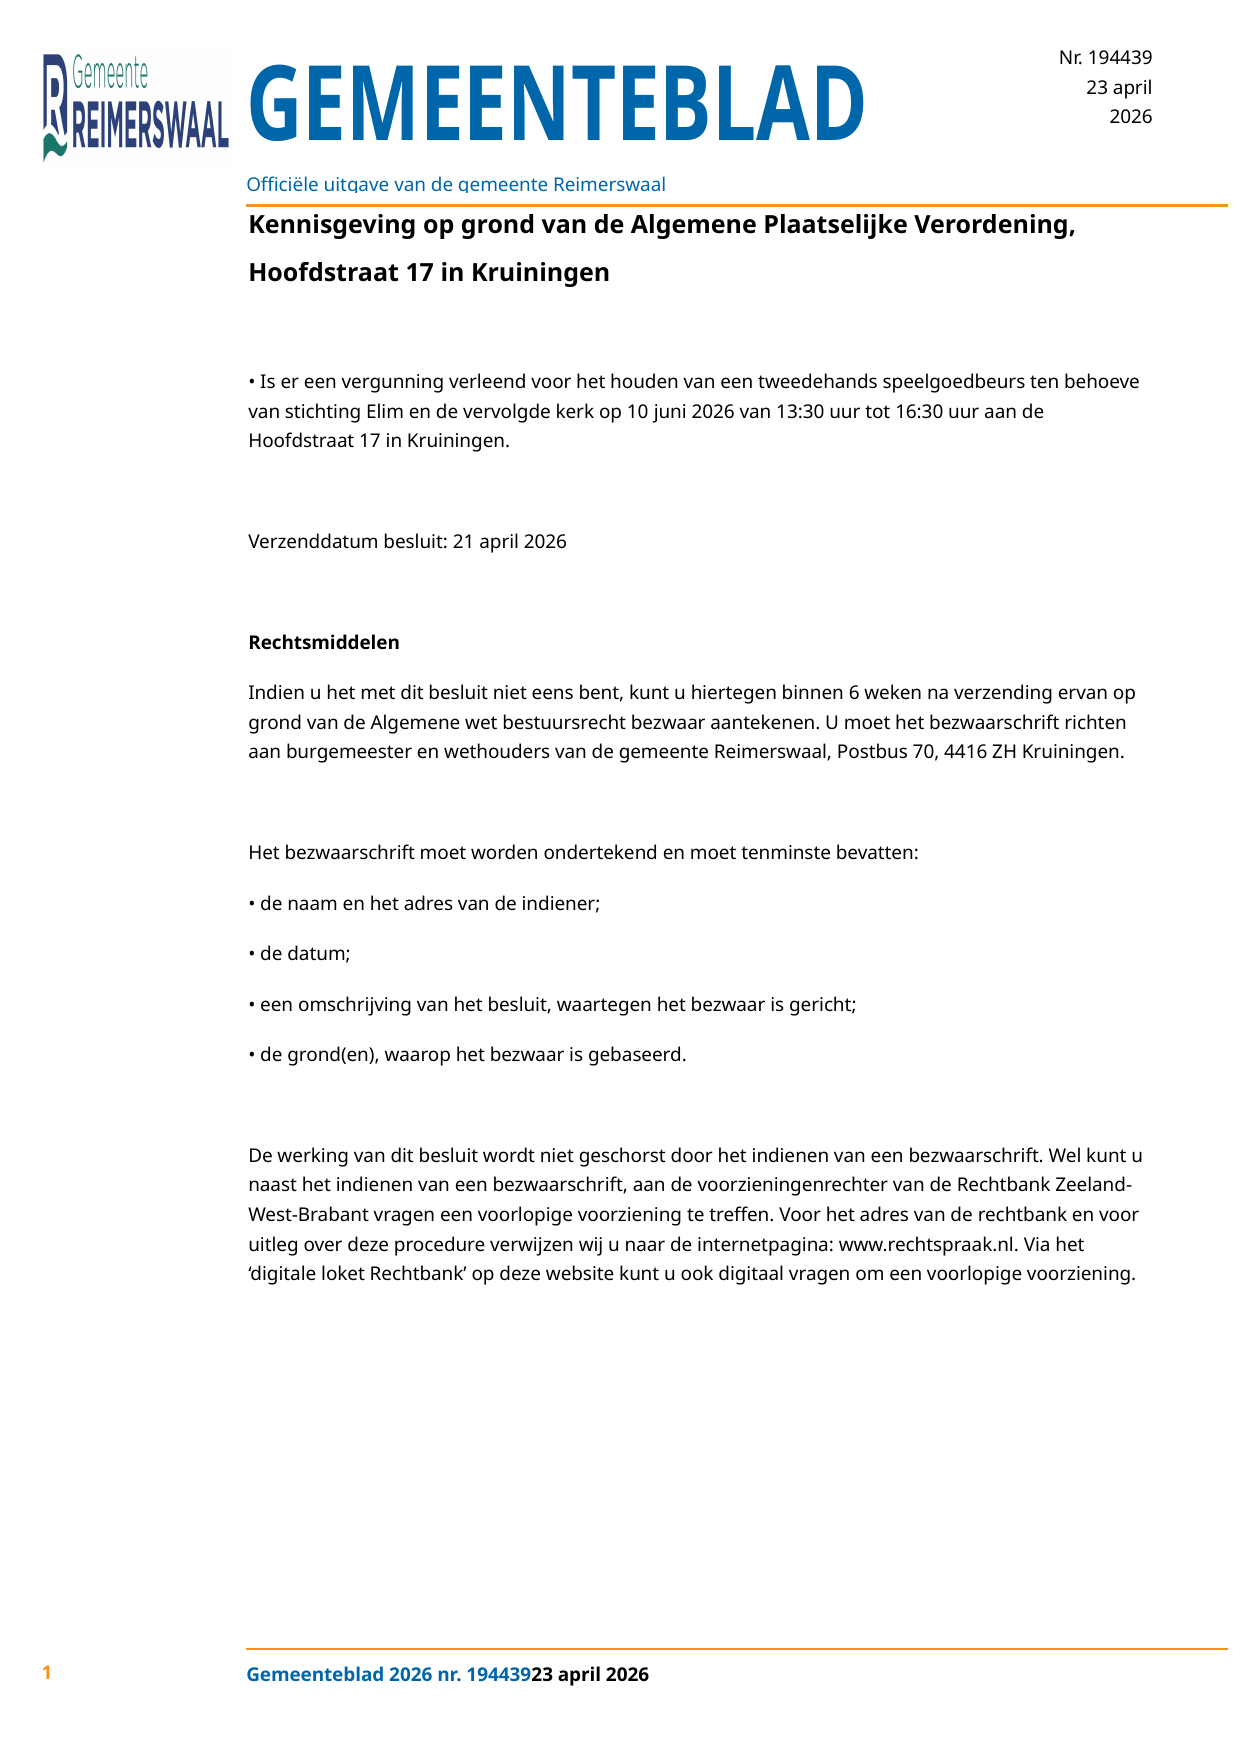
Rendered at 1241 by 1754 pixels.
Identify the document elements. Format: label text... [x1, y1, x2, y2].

text Indien u het met dit besluit niet eens bent, kunt u hiertegen binnen 6 weken na verzending ervan op grond van de Algemene wet bestuursrecht bezwaar aantekenen. U moet het bezwaarschrift richten aan burgemeester en wethouders van de gemeente Reimerswaal, Postbus 70, 4416 ZH Kruiningen. [248, 679, 1152, 764]
text • de grond(en), waarop het bezwaar is gebaseerd. [248, 1041, 1152, 1067]
text • Is er een vergunning verleend voor het houden van een tweedehands speelgoedbeurs ten behoeve van stichting Elim en de vervolgde kerk op ‎10 juni 2026 van 13:30 uur tot 16:30 uur aan de Hoofdstraat 17 in Kruiningen. [248, 368, 1152, 453]
text • de datum; [248, 940, 1152, 966]
text De werking van dit besluit wordt niet geschorst door het indienen van een bezwaarschrift. Wel kunt u naast het indienen van een bezwaarschrift, aan de voorzieningenrechter van de Rechtbank Zeeland-West-Brabant vragen een voorlopige voorziening te treffen. Voor het adres van de rechtbank en voor uitleg over deze procedure verwijzen wij u naar de internetpagina: www.rechtspraak.nl. Via het ‘digitale loket Rechtbank’ op deze website kunt u ook digitaal vragen om een voorlopige voorziening. [248, 1142, 1152, 1286]
text Rechtsmiddelen [248, 629, 1152, 655]
picture [41, 47, 231, 172]
text • de naam en het adres van de indiener; [248, 890, 1152, 916]
text • een omschrijving van het besluit, waartegen het bezwaar is gericht; [248, 991, 1152, 1017]
text Verzenddatum besluit: 21 april 2026 [248, 528, 1152, 554]
text Het bezwaarschrift moet worden ondertekend en moet tenminste bevatten: [248, 839, 1152, 865]
text Kennisgeving op grond van de Algemene Plaatselijke Verordening, Hoofdstraat 17 in Kruiningen [248, 207, 1152, 288]
